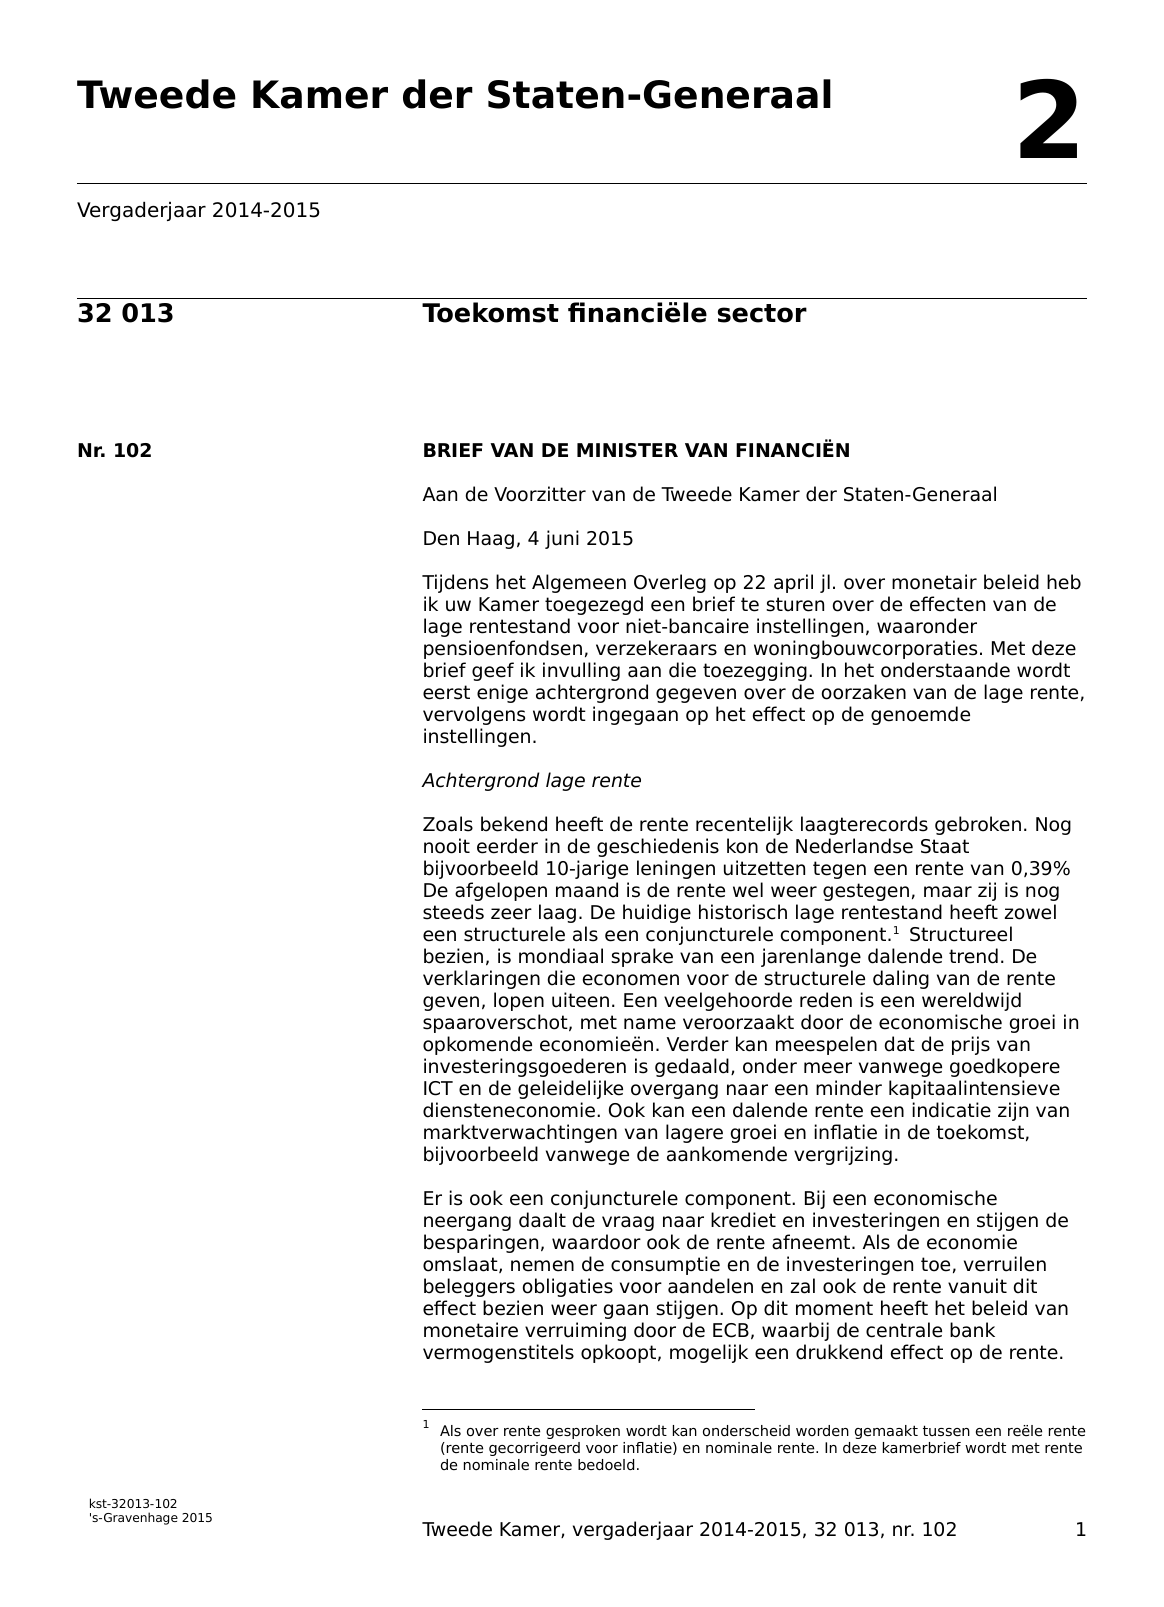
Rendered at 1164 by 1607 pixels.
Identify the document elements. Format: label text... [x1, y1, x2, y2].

text Den Haag, 4 juni 2015 [422, 528, 1087, 550]
text Als over rente gesproken wordt kan onderscheid worden gemaakt tussen een reële rente (rente gecorrigeerd voor inflatie) en nominale rente. In deze kamerbrief wordt met rente de nominale rente bedoeld. [422, 1418, 1087, 1474]
table_cell Vergaderjaar 2014-2015 [77, 184, 1087, 298]
text Aan de Voorzitter van de Tweede Kamer der Staten-Generaal [422, 484, 1087, 506]
subtitle 32 013 Toekomst financiële sector [77, 299, 1087, 329]
table_header 2 [886, 59, 1087, 183]
subtitle Nr. 102 BRIEF VAN DE MINISTER VAN FINANCIËN [77, 440, 1087, 462]
text kst-32013-102 [88, 1497, 323, 1511]
text Er is ook een conjuncturele component. Bij een economische neergang daalt de vraag naar krediet en investeringen en stijgen de besparingen, waardoor ook de rente afneemt. Als de economie omslaat, nemen de consumptie en de investeringen toe, verruilen beleggers obligaties voor aandelen en zal ook de rente vanuit dit effect bezien weer gaan stijgen. Op dit moment heeft het beleid van monetaire verruiming door de ECB, waarbij de centrale bank vermogenstitels opkoopt, mogelijk een drukkend effect op de rente. [422, 1188, 1087, 1364]
text Zoals bekend heeft de rente recentelijk laagterecords gebroken. Nog nooit eerder in de geschiedenis kon de Nederlandse Staat bijvoorbeeld 10-jarige leningen uitzetten tegen een rente van 0,39% De afgelopen maand is de rente wel weer gestegen, maar zij is nog steeds zeer laag. De huidige historisch lage rentestand heeft zowel een structurele als een conjuncturele component. Structureel bezien, is mondiaal sprake van een jarenlange dalende trend. De verklaringen die economen voor de structurele daling van de rente geven, lopen uiteen. Een veelgehoorde reden is een wereldwijd spaaroverschot, met name veroorzaakt door de economische groei in opkomende economieën. Verder kan meespelen dat de prijs van investeringsgoederen is gedaald, onder meer vanwege goedkopere ICT en de geleidelijke overgang naar een minder kapitaalintensieve diensteneconomie. Ook kan een dalende rente een indicatie zijn van marktverwachtingen van lagere groei en inflatie in de toekomst, bijvoorbeeld vanwege de aankomende vergrijzing. [422, 814, 1087, 1166]
table_header Tweede Kamer der Staten-Generaal [77, 59, 886, 183]
text 's-Gravenhage 2015 [88, 1511, 323, 1525]
subtitle Achtergrond lage rente [422, 770, 1087, 792]
text Tijdens het Algemeen Overleg op 22 april jl. over monetair beleid heb ik uw Kamer toegezegd een brief te sturen over de effecten van de lage rentestand voor niet-bancaire instellingen, waaronder pensioenfondsen, verzekeraars en woningbouwcorporaties. Met deze brief geef ik invulling aan die toezegging. In het onderstaande wordt eerst enige achtergrond gegeven over de oorzaken van de lage rente, vervolgens wordt ingegaan op het effect op de genoemde instellingen. [422, 572, 1087, 748]
